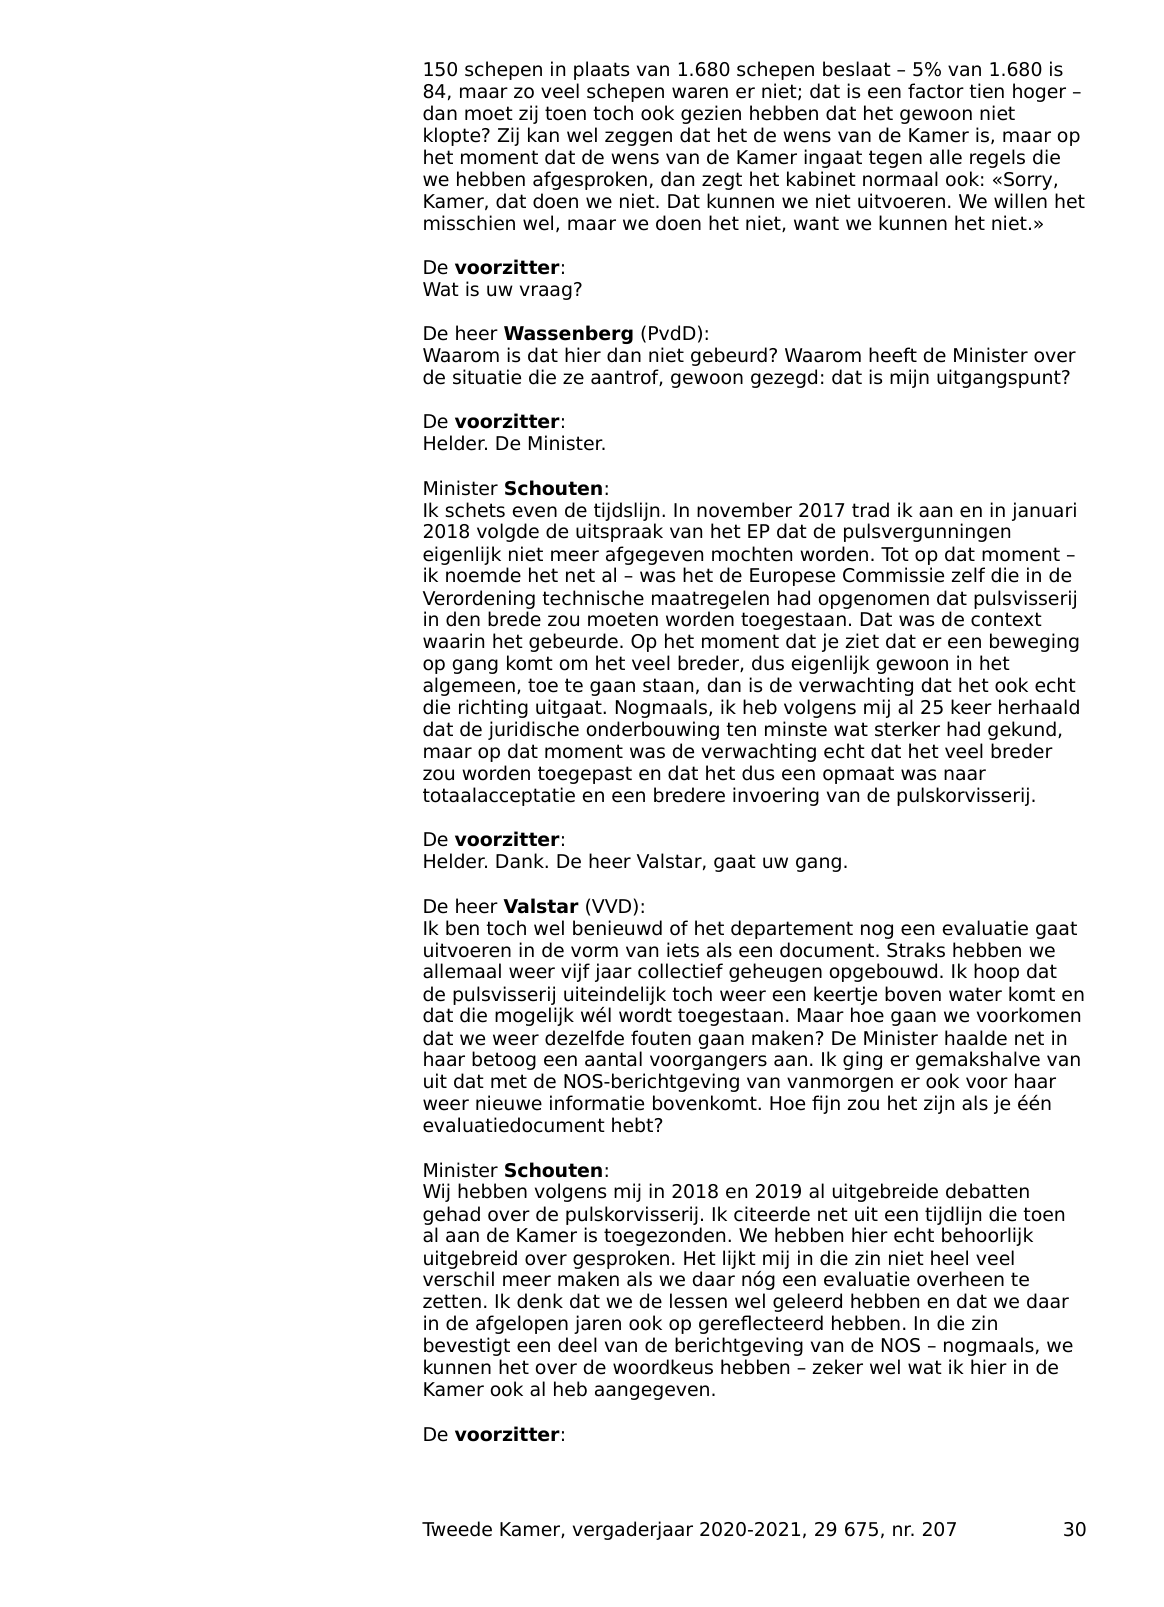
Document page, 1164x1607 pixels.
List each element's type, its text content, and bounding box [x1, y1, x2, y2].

text De voorzitter: [422, 1423, 1087, 1445]
text De heer Wassenberg (PvdD): [422, 323, 1087, 345]
text 150 schepen in plaats van 1.680 schepen beslaat – 5% van 1.680 is 84, maar zo veel schepen waren er niet; dat is een factor tien hoger – dan moet zij toen toch ook gezien hebben dat het gewoon niet klopte? Zij kan wel zeggen dat het de wens van de Kamer is, maar op het moment dat de wens van de Kamer ingaat tegen alle regels die we hebben afgesproken, dan zegt het kabinet normaal ook: «Sorry, Kamer, dat doen we niet. Dat kunnen we niet uitvoeren. We willen het misschien wel, maar we doen het niet, want we kunnen het niet.» [422, 59, 1087, 235]
text Helder. De Minister. [422, 433, 1087, 455]
text Helder. Dank. De heer Valstar, gaat uw gang. [422, 851, 1087, 873]
text De voorzitter: [422, 411, 1087, 433]
text Wat is uw vraag? [422, 279, 1087, 301]
text Minister Schouten: [422, 1159, 1087, 1181]
text Waarom is dat hier dan niet gebeurd? Waarom heeft de Minister over de situatie die ze aantrof, gewoon gezegd: dat is mijn uitgangspunt? [422, 345, 1087, 389]
text Minister Schouten: [422, 477, 1087, 499]
text Wij hebben volgens mij in 2018 en 2019 al uitgebreide debatten gehad over de pulskorvisserij. Ik citeerde net uit een tijdlijn die toen al aan de Kamer is toegezonden. We hebben hier echt behoorlijk uitgebreid over gesproken. Het lijkt mij in die zin niet heel veel verschil meer maken als we daar nóg een evaluatie overheen te zetten. Ik denk dat we de lessen wel geleerd hebben en dat we daar in de afgelopen jaren ook op gereflecteerd hebben. In die zin bevestigt een deel van de berichtgeving van de NOS – nogmaals, we kunnen het over de woordkeus hebben – zeker wel wat ik hier in de Kamer ook al heb aangegeven. [422, 1181, 1087, 1401]
text De voorzitter: [422, 829, 1087, 851]
text De heer Valstar (VVD): [422, 896, 1087, 917]
text De voorzitter: [422, 257, 1087, 279]
text Ik ben toch wel benieuwd of het departement nog een evaluatie gaat uitvoeren in de vorm van iets als een document. Straks hebben we allemaal weer vijf jaar collectief geheugen opgebouwd. Ik hoop dat de pulsvisserij uiteindelijk toch weer een keertje boven water komt en dat die mogelijk wél wordt toegestaan. Maar hoe gaan we voorkomen dat we weer dezelfde fouten gaan maken? De Minister haalde net in haar betoog een aantal voorgangers aan. Ik ging er gemakshalve van uit dat met de NOS-berichtgeving van vanmorgen er ook voor haar weer nieuwe informatie bovenkomt. Hoe fijn zou het zijn als je één evaluatiedocument hebt? [422, 917, 1087, 1137]
text Ik schets even de tijdslijn. In november 2017 trad ik aan en in januari 2018 volgde de uitspraak van het EP dat de pulsvergunningen eigenlijk niet meer afgegeven mochten worden. Tot op dat moment – ik noemde het net al – was het de Europese Commissie zelf die in de Verordening technische maatregelen had opgenomen dat pulsvisserij in den brede zou moeten worden toegestaan. Dat was de context waarin het gebeurde. Op het moment dat je ziet dat er een beweging op gang komt om het veel breder, dus eigenlijk gewoon in het algemeen, toe te gaan staan, dan is de verwachting dat het ook echt die richting uitgaat. Nogmaals, ik heb volgens mij al 25 keer herhaald dat de juridische onderbouwing ten minste wat sterker had gekund, maar op dat moment was de verwachting echt dat het veel breder zou worden toegepast en dat het dus een opmaat was naar totaalacceptatie en een bredere invoering van de pulskorvisserij. [422, 499, 1087, 807]
